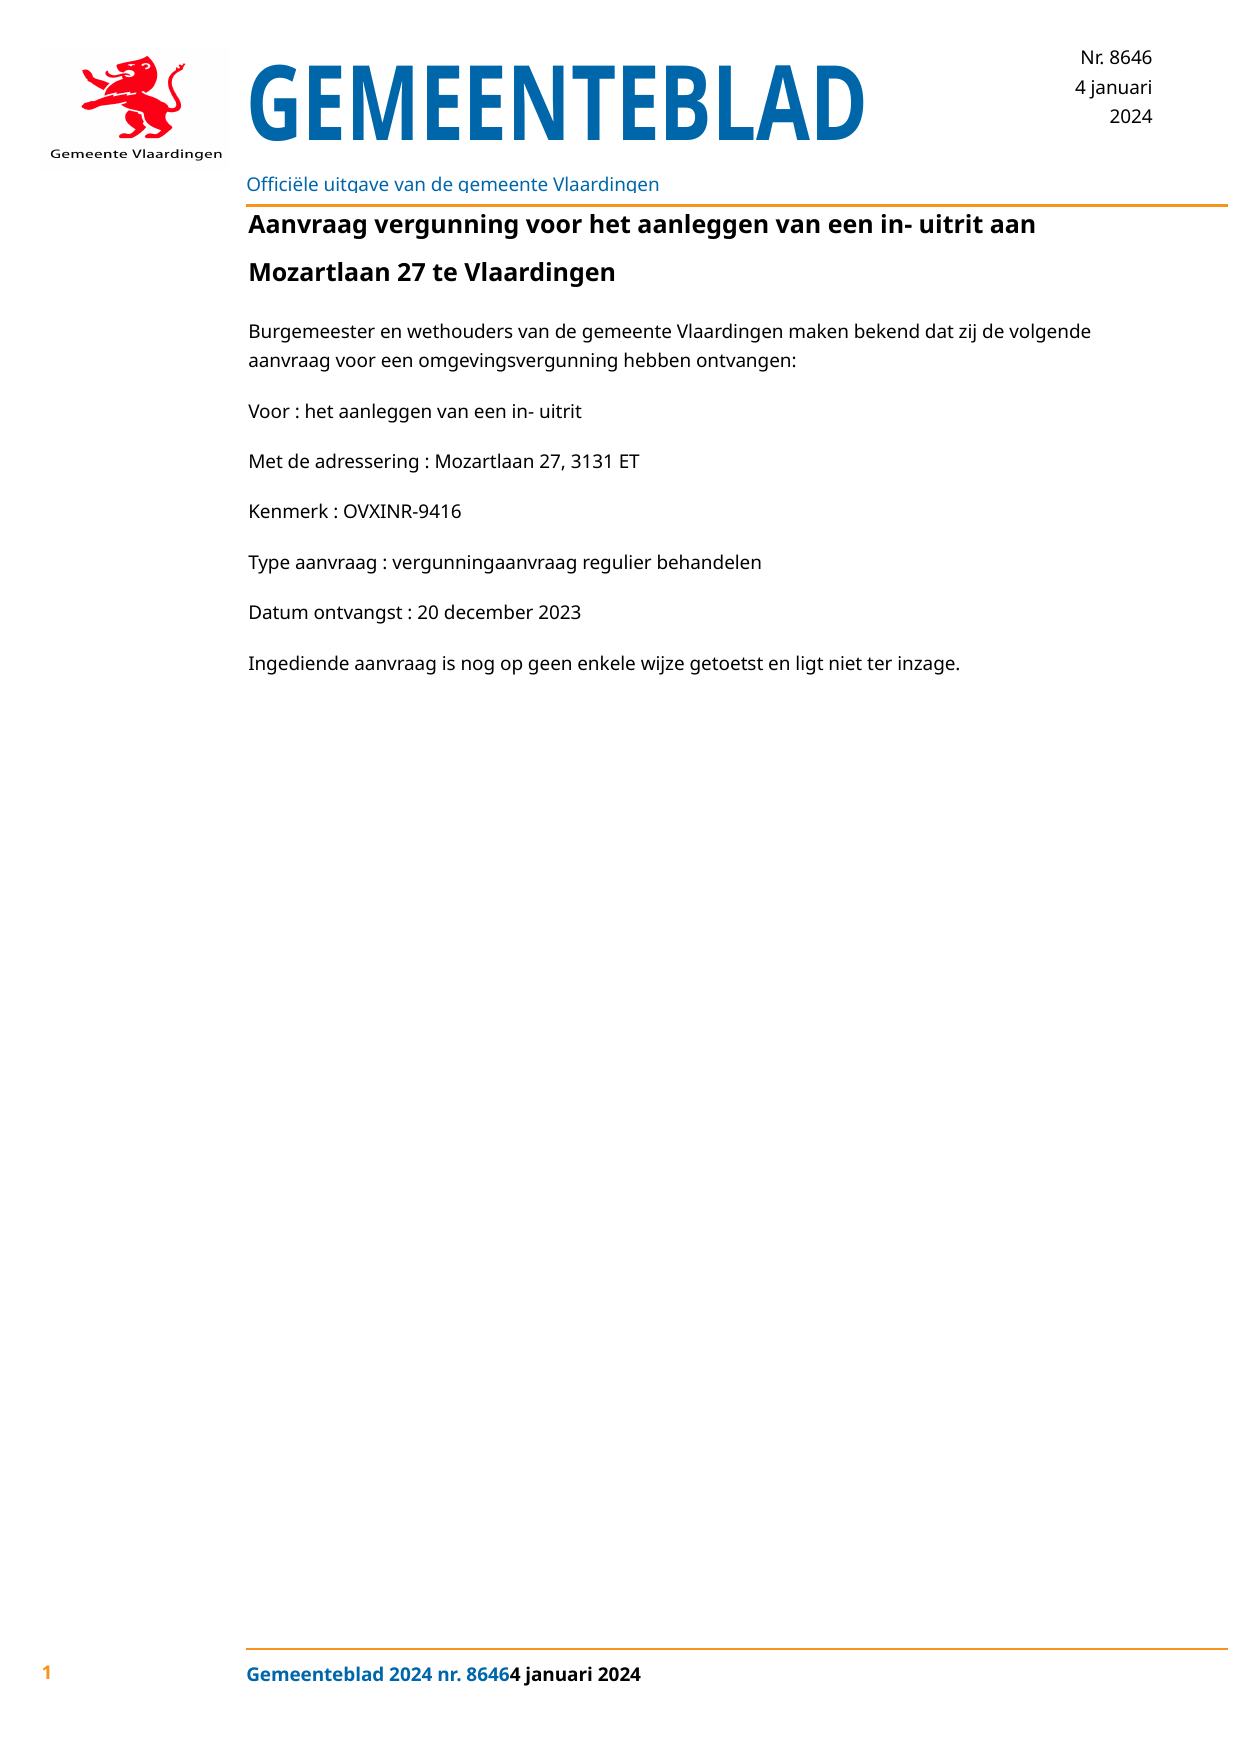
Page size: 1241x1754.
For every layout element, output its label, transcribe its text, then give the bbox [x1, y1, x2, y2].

text Ingediende aanvraag is nog op geen enkele wijze getoetst en ligt niet ter inzage. [248, 650, 1152, 676]
text Kenmerk : OVXINR-9416 [248, 499, 1152, 524]
text Voor : het aanleggen van een in- uitrit [248, 398, 1152, 424]
picture [41, 47, 231, 172]
text Type aanvraag : vergunningaanvraag regulier behandelen [248, 549, 1152, 575]
text Datum ontvangst : 20 december 2023 [248, 599, 1152, 625]
text Met de adressering : Mozartlaan 27, 3131 ET [248, 448, 1152, 474]
text Burgemeester en wethouders van de gemeente Vlaardingen maken bekend dat zij de volgende aanvraag voor een omgevingsvergunning hebben ontvangen: [248, 318, 1152, 373]
text Aanvraag vergunning voor het aanleggen van een in- uitrit aan Mozartlaan 27 te Vlaardingen [248, 207, 1152, 288]
